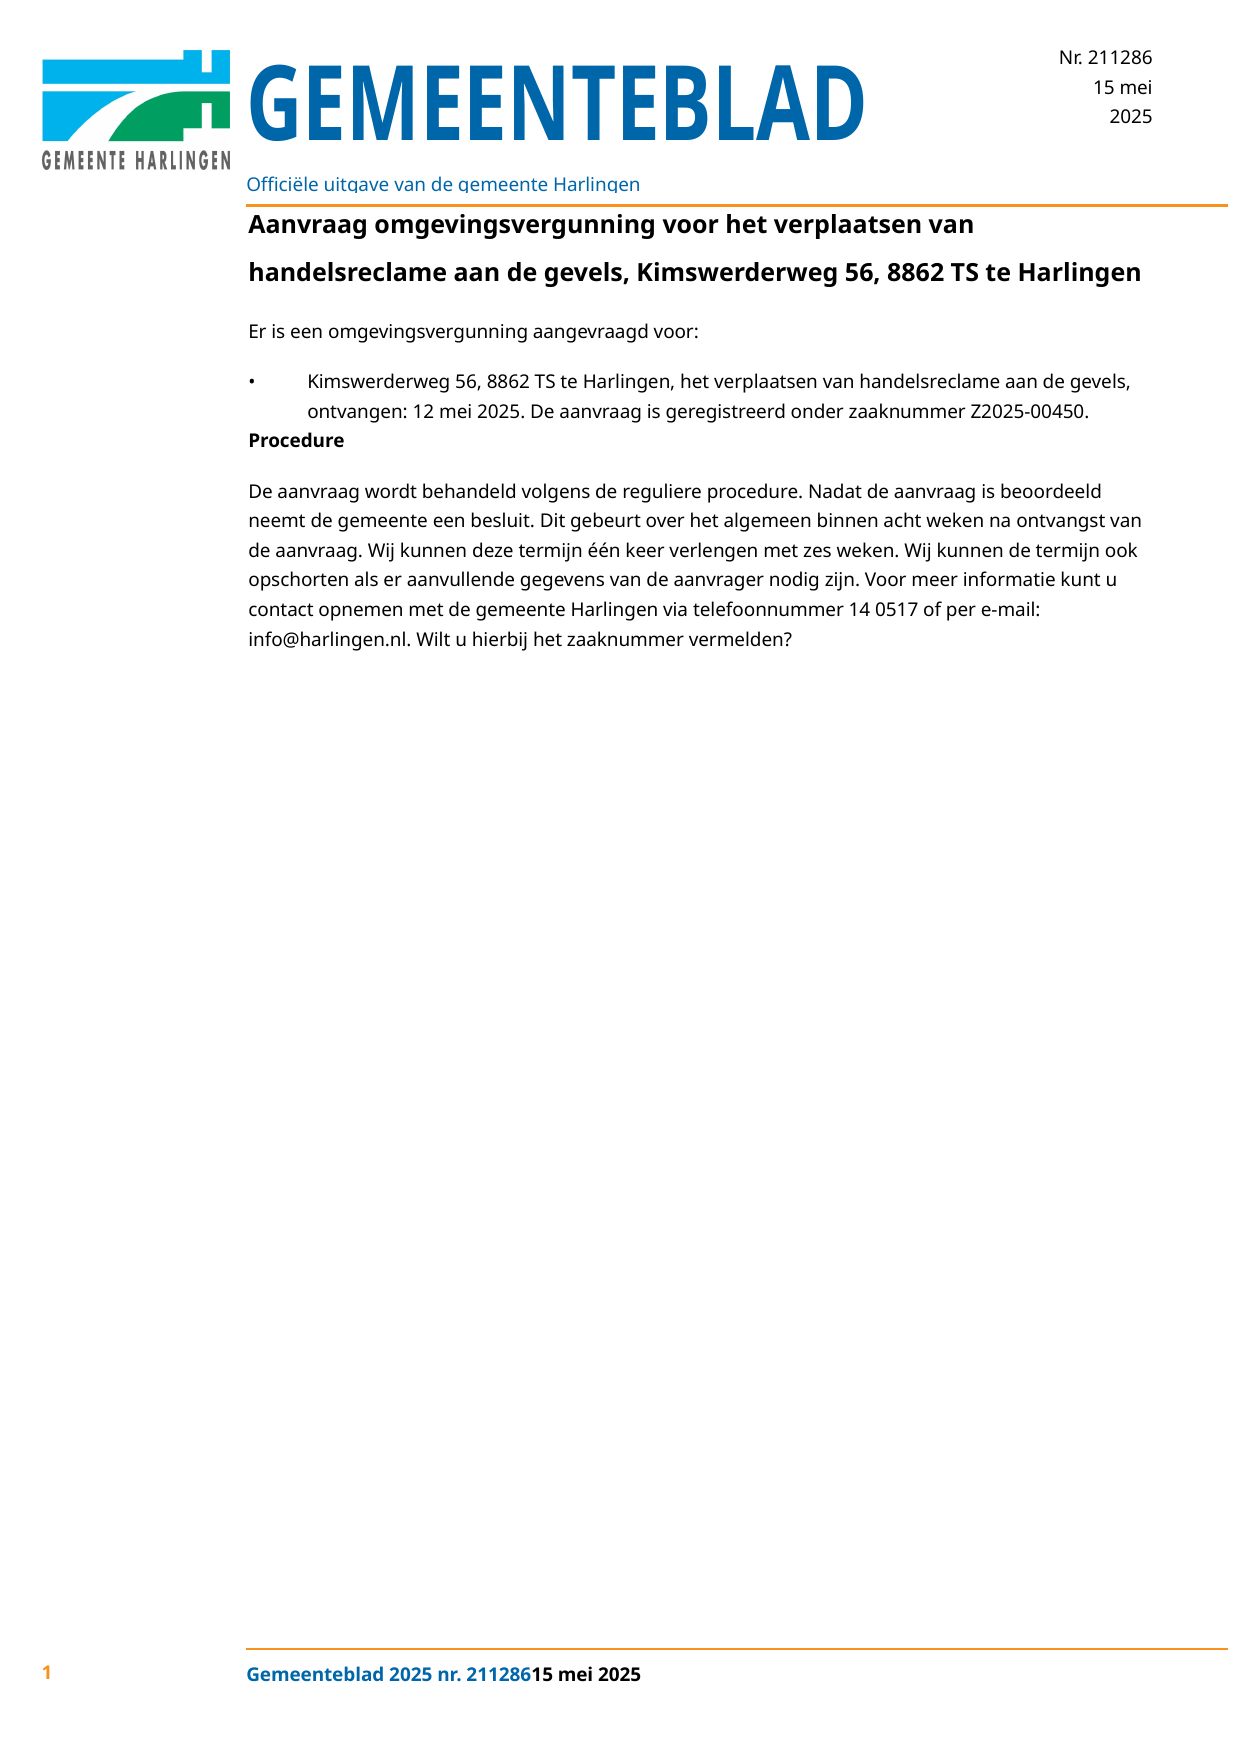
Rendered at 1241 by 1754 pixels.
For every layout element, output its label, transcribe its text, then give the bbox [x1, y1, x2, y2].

text Procedure [248, 427, 1152, 453]
picture [41, 47, 231, 172]
text Aanvraag omgevingsvergunning voor het verplaatsen van handelsreclame aan de gevels, Kimswerderweg 56, 8862 TS te Harlingen [248, 207, 1152, 288]
text Er is een omgevingsvergunning aangevraagd voor: [248, 318, 1152, 344]
text De aanvraag wordt behandeld volgens de reguliere procedure. Nadat de aanvraag is beoordeeld neemt de gemeente een besluit. Dit gebeurt over het algemeen binnen acht weken na ontvangst van de aanvraag. Wij kunnen deze termijn één keer verlengen met zes weken. Wij kunnen de termijn ook opschorten als er aanvullende gegevens van de aanvrager nodig zijn. Voor meer informatie kunt u contact opnemen met de gemeente Harlingen via telefoonnummer 14 0517 of per e-mail: info@harlingen.nl. Wilt u hierbij het zaaknummer vermelden? [248, 478, 1152, 652]
list Kimswerderweg 56, 8862 TS te Harlingen, het verplaatsen van handelsreclame aan de gevels, ontvangen: 12 mei 2025. De aanvraag is geregistreerd onder zaaknummer Z2025-00450. [248, 368, 1152, 424]
